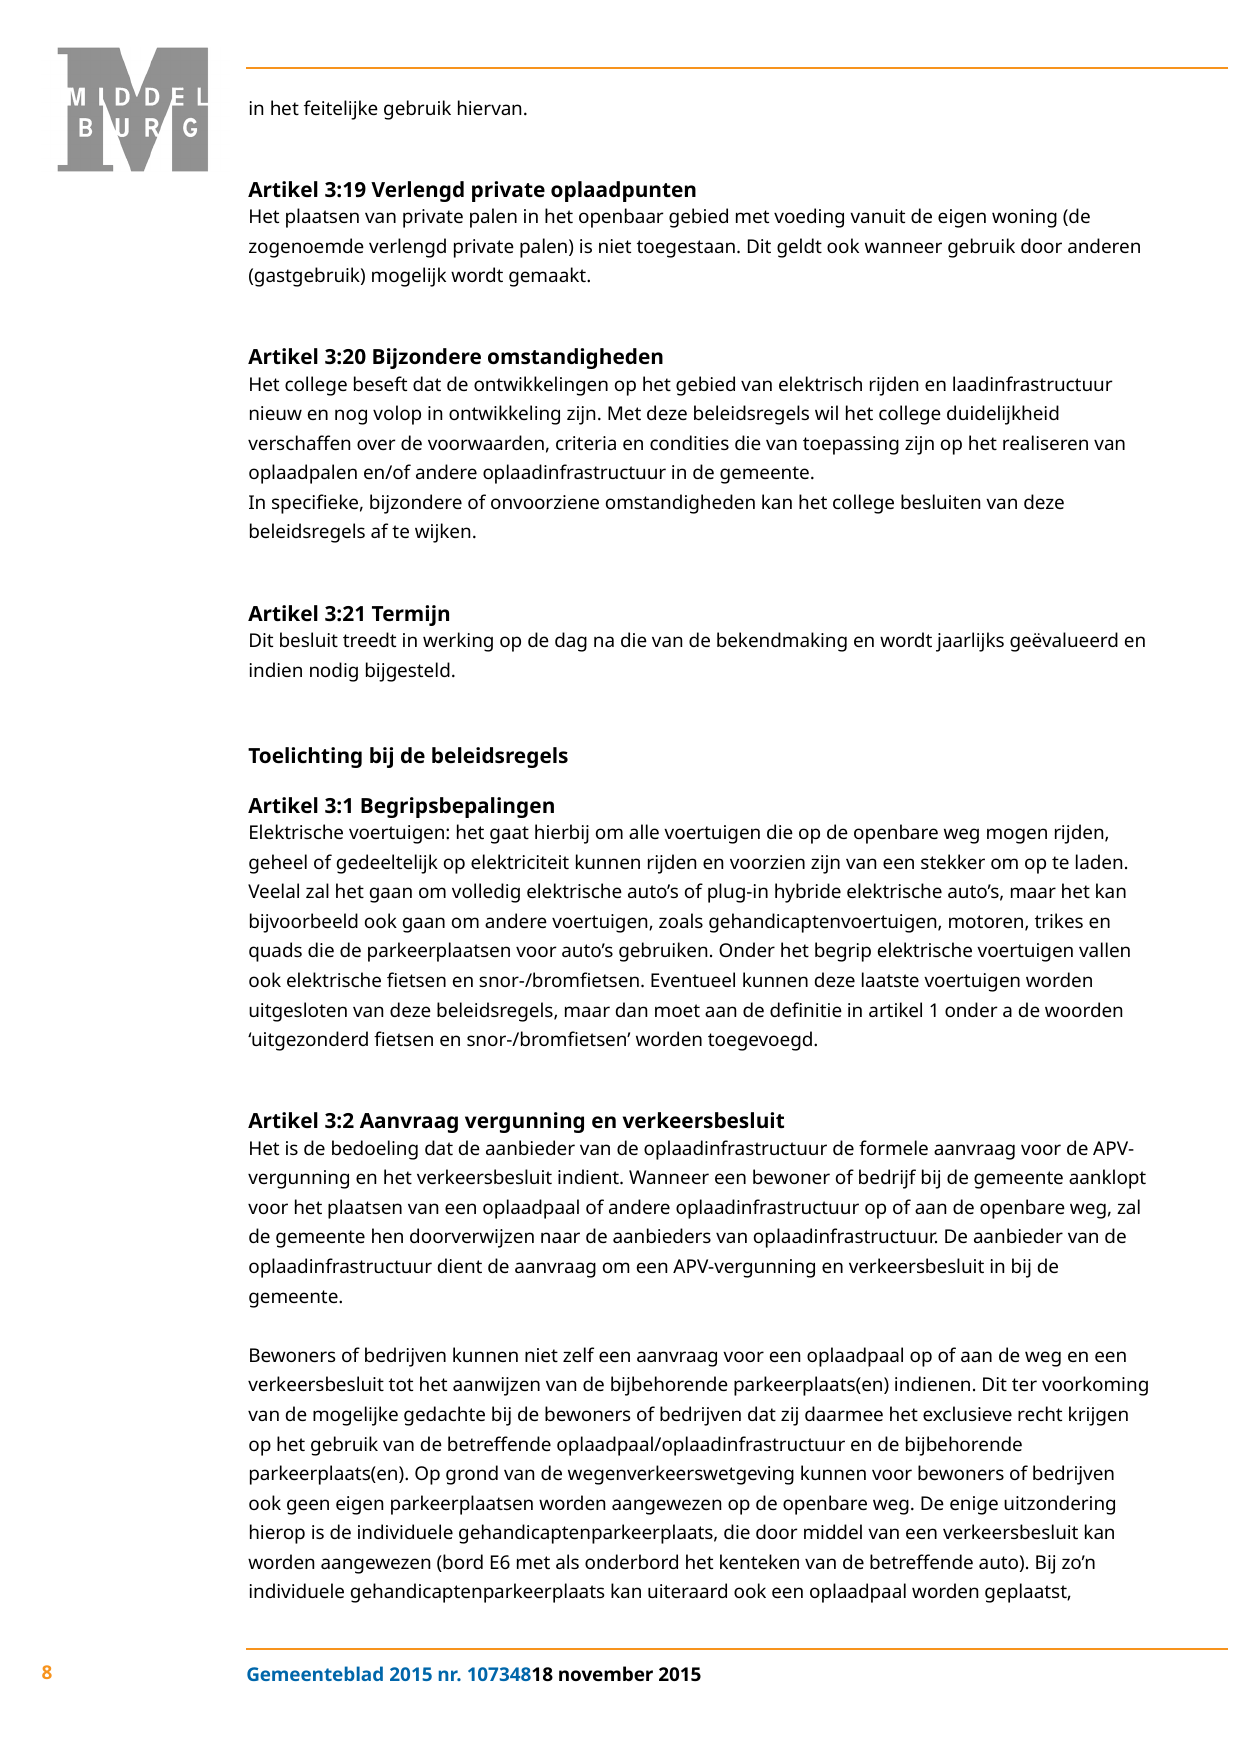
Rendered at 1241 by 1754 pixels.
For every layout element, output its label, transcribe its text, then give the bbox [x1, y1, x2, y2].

text Elektrische voertuigen: het gaat hierbij om alle voertuigen die op de openbare weg mogen rijden, geheel of gedeeltelijk op elektriciteit kunnen rijden en voorzien zijn van een stekker om op te laden. Veelal zal het gaan om volledig elektrische auto’s of plug-in hybride elektrische auto’s, maar het kan bijvoorbeeld ook gaan om andere voertuigen, zoals gehandicaptenvoertuigen, motoren, trikes en quads die de parkeerplaatsen voor auto’s gebruiken. Onder het begrip elektrische voertuigen vallen ook elektrische fietsen en snor-/bromfietsen. Eventueel kunnen deze laatste voertuigen worden uitgesloten van deze beleidsregels, maar dan moet aan de definitie in artikel 1 onder a de woorden ‘uitgezonderd fietsen en snor-/bromfietsen’ worden toegevoegd. [248, 819, 1152, 1052]
text Het college beseft dat de ontwikkelingen op het gebied van elektrisch rijden en laadinfrastructuur nieuw en nog volop in ontwikkeling zijn. Met deze beleidsregels wil het college duidelijkheid verschaffen over de voorwaarden, criteria en condities die van toepassing zijn op het realiseren van oplaadpalen en/of andere oplaadinfrastructuur in de gemeente. [248, 371, 1152, 485]
text Artikel 3:19 Verlengd private oplaadpunten [248, 175, 1152, 203]
text Dit besluit treedt in werking op de dag na die van de bekendmaking en wordt jaarlijks geëvalueerd en indien nodig bijgesteld. [248, 627, 1152, 682]
text Artikel 3:20 Bijzondere omstandigheden [248, 342, 1152, 371]
picture [41, 47, 231, 172]
text Toelichting bij de beleidsregels [248, 742, 1152, 770]
text Artikel 3:2 Aanvraag vergunning en verkeersbesluit [248, 1106, 1152, 1135]
text Het is de bedoeling dat de aanbieder van de oplaadinfrastructuur de formele aanvraag voor de APV-vergunning en het verkeersbesluit indient. Wanneer een bewoner of bedrijf bij de gemeente aanklopt voor het plaatsen van een oplaadpaal of andere oplaadinfrastructuur op of aan de openbare weg, zal de gemeente hen doorverwijzen naar de aanbieders van oplaadinfrastructuur. De aanbieder van de oplaadinfrastructuur dient de aanvraag om een APV-vergunning en verkeersbesluit in bij de gemeente. [248, 1135, 1152, 1308]
text Artikel 3:21 Termijn [248, 599, 1152, 627]
text Het plaatsen van private palen in het openbaar gebied met voeding vanuit de eigen woning (de zogenoemde verlengd private palen) is niet toegestaan. Dit geldt ook wanneer gebruik door anderen (gastgebruik) mogelijk wordt gemaakt. [248, 203, 1152, 288]
text in het feitelijke gebruik hiervan. [248, 95, 1152, 121]
text Artikel 3:1 Begripsbepalingen [248, 791, 1152, 819]
text In specifieke, bijzondere of onvoorziene omstandigheden kan het college besluiten van deze beleidsregels af te wijken. [248, 489, 1152, 544]
text Bewoners of bedrijven kunnen niet zelf een aanvraag voor een oplaadpaal op of aan de weg en een verkeersbesluit tot het aanwijzen van de bijbehorende parkeerplaats(en) indienen. Dit ter voorkoming van de mogelijke gedachte bij de bewoners of bedrijven dat zij daarmee het exclusieve recht krijgen op het gebruik van de betreffende oplaadpaal/oplaadinfrastructuur en de bijbehorende parkeerplaats(en). Op grond van de wegenverkeerswetgeving kunnen voor bewoners of bedrijven ook geen eigen parkeerplaatsen worden aangewezen op de openbare weg. De enige uitzondering hierop is de individuele gehandicaptenparkeerplaats, die door middel van een verkeersbesluit kan worden aangewezen (bord E6 met als onderbord het kenteken van de betreffende auto). Bij zo’n individuele gehandicaptenparkeerplaats kan uiteraard ook een oplaadpaal worden geplaatst, [248, 1342, 1152, 1604]
